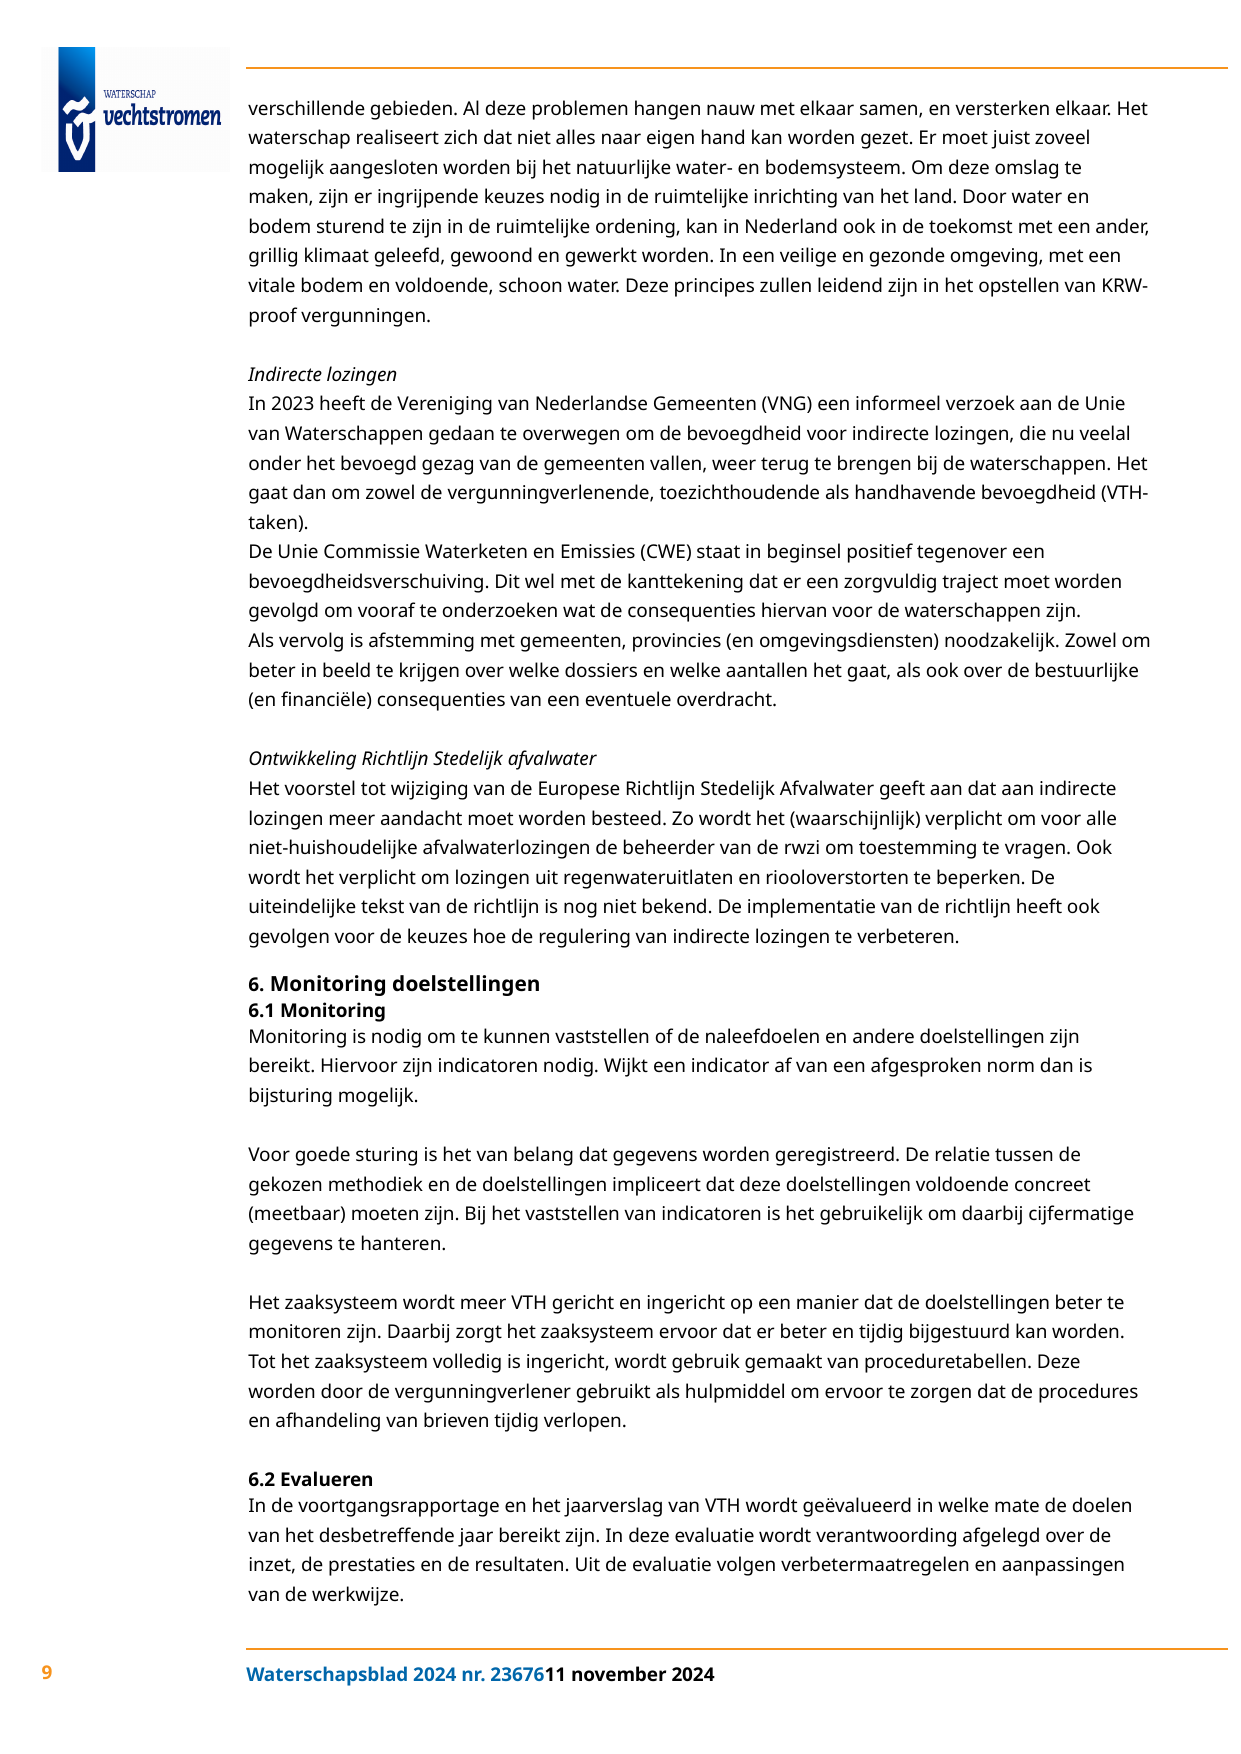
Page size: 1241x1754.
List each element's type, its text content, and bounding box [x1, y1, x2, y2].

picture [41, 47, 231, 172]
text In 2023 heeft de Vereniging van Nederlandse Gemeenten (VNG) een informeel verzoek aan de Unie van Waterschappen gedaan te overwegen om de bevoegdheid voor indirecte lozingen, die nu veelal onder het bevoegd gezag van de gemeenten vallen, weer terug te brengen bij de waterschappen. Het gaat dan om zowel de vergunningverlenende, toezichthoudende als handhavende bevoegdheid (VTH-taken). [248, 391, 1152, 535]
text 6.2 Evalueren [248, 1467, 1152, 1492]
text 6.1 Monitoring [248, 997, 1152, 1023]
text Indirecte lozingen [248, 361, 1152, 387]
text Het voorstel tot wijziging van de Europese Richtlijn Stedelijk Afvalwater geeft aan dat aan indirecte lozingen meer aandacht moet worden besteed. Zo wordt het (waarschijnlijk) verplicht om voor alle niet-huishoudelijke afvalwaterlozingen de beheerder van de rwzi om toestemming te vragen. Ook wordt het verplicht om lozingen uit regenwateruitlaten en riooloverstorten te beperken. De uiteindelijke tekst van de richtlijn is nog niet bekend. De implementatie van de richtlijn heeft ook gevolgen voor de keuzes hoe de regulering van indirecte lozingen te verbeteren. [248, 775, 1152, 949]
text verschillende gebieden. Al deze problemen hangen nauw met elkaar samen, en versterken elkaar. Het waterschap realiseert zich dat niet alles naar eigen hand kan worden gezet. Er moet juist zoveel mogelijk aangesloten worden bij het natuurlijke water- en bodemsysteem. Om deze omslag te maken, zijn er ingrijpende keuzes nodig in de ruimtelijke inrichting van het land. Door water en bodem sturend te zijn in de ruimtelijke ordening, kan in Nederland ook in de toekomst met een ander, grillig klimaat geleefd, gewoond en gewerkt worden. In een veilige en gezonde omgeving, met een vitale bodem en voldoende, schoon water. Deze principes zullen leidend zijn in het opstellen van KRW-proof vergunningen. [248, 95, 1152, 328]
text Als vervolg is afstemming met gemeenten, provincies (en omgevingsdiensten) noodzakelijk. Zowel om beter in beeld te krijgen over welke dossiers en welke aantallen het gaat, als ook over de bestuurlijke (en financiële) consequenties van een eventuele overdracht. [248, 627, 1152, 712]
text 6. Monitoring doelstellingen [248, 969, 1152, 997]
text Voor goede sturing is het van belang dat gegevens worden geregistreerd. De relatie tussen de gekozen methodiek en de doelstellingen impliceert dat deze doelstellingen voldoende concreet (meetbaar) moeten zijn. Bij het vaststellen van indicatoren is het gebruikelijk om daarbij cijfermatige gegevens te hanteren. [248, 1141, 1152, 1256]
text Monitoring is nodig om te kunnen vaststellen of de naleefdoelen en andere doelstellingen zijn bereikt. Hiervoor zijn indicatoren nodig. Wijkt een indicator af van een afgesproken norm dan is bijsturing mogelijk. [248, 1023, 1152, 1108]
text In de voortgangsrapportage en het jaarverslag van VTH wordt geëvalueerd in welke mate de doelen van het desbetreffende jaar bereikt zijn. In deze evaluatie wordt verantwoording afgelegd over de inzet, de prestaties en de resultaten. Uit de evaluatie volgen verbetermaatregelen en aanpassingen van de werkwijze. [248, 1492, 1152, 1607]
text De Unie Commissie Waterketen en Emissies (CWE) staat in beginsel positief tegenover een bevoegdheidsverschuiving. Dit wel met de kanttekening dat er een zorgvuldig traject moet worden gevolgd om vooraf te onderzoeken wat de consequenties hiervan voor de waterschappen zijn. [248, 538, 1152, 623]
text Het zaaksysteem wordt meer VTH gericht en ingericht op een manier dat de doelstellingen beter te monitoren zijn. Daarbij zorgt het zaaksysteem ervoor dat er beter en tijdig bijgestuurd kan worden. Tot het zaaksysteem volledig is ingericht, wordt gebruik gemaakt van proceduretabellen. Deze worden door de vergunningverlener gebruikt als hulpmiddel om ervoor te zorgen dat de procedures en afhandeling van brieven tijdig verlopen. [248, 1289, 1152, 1433]
text Ontwikkeling Richtlijn Stedelijk afvalwater [248, 746, 1152, 771]
